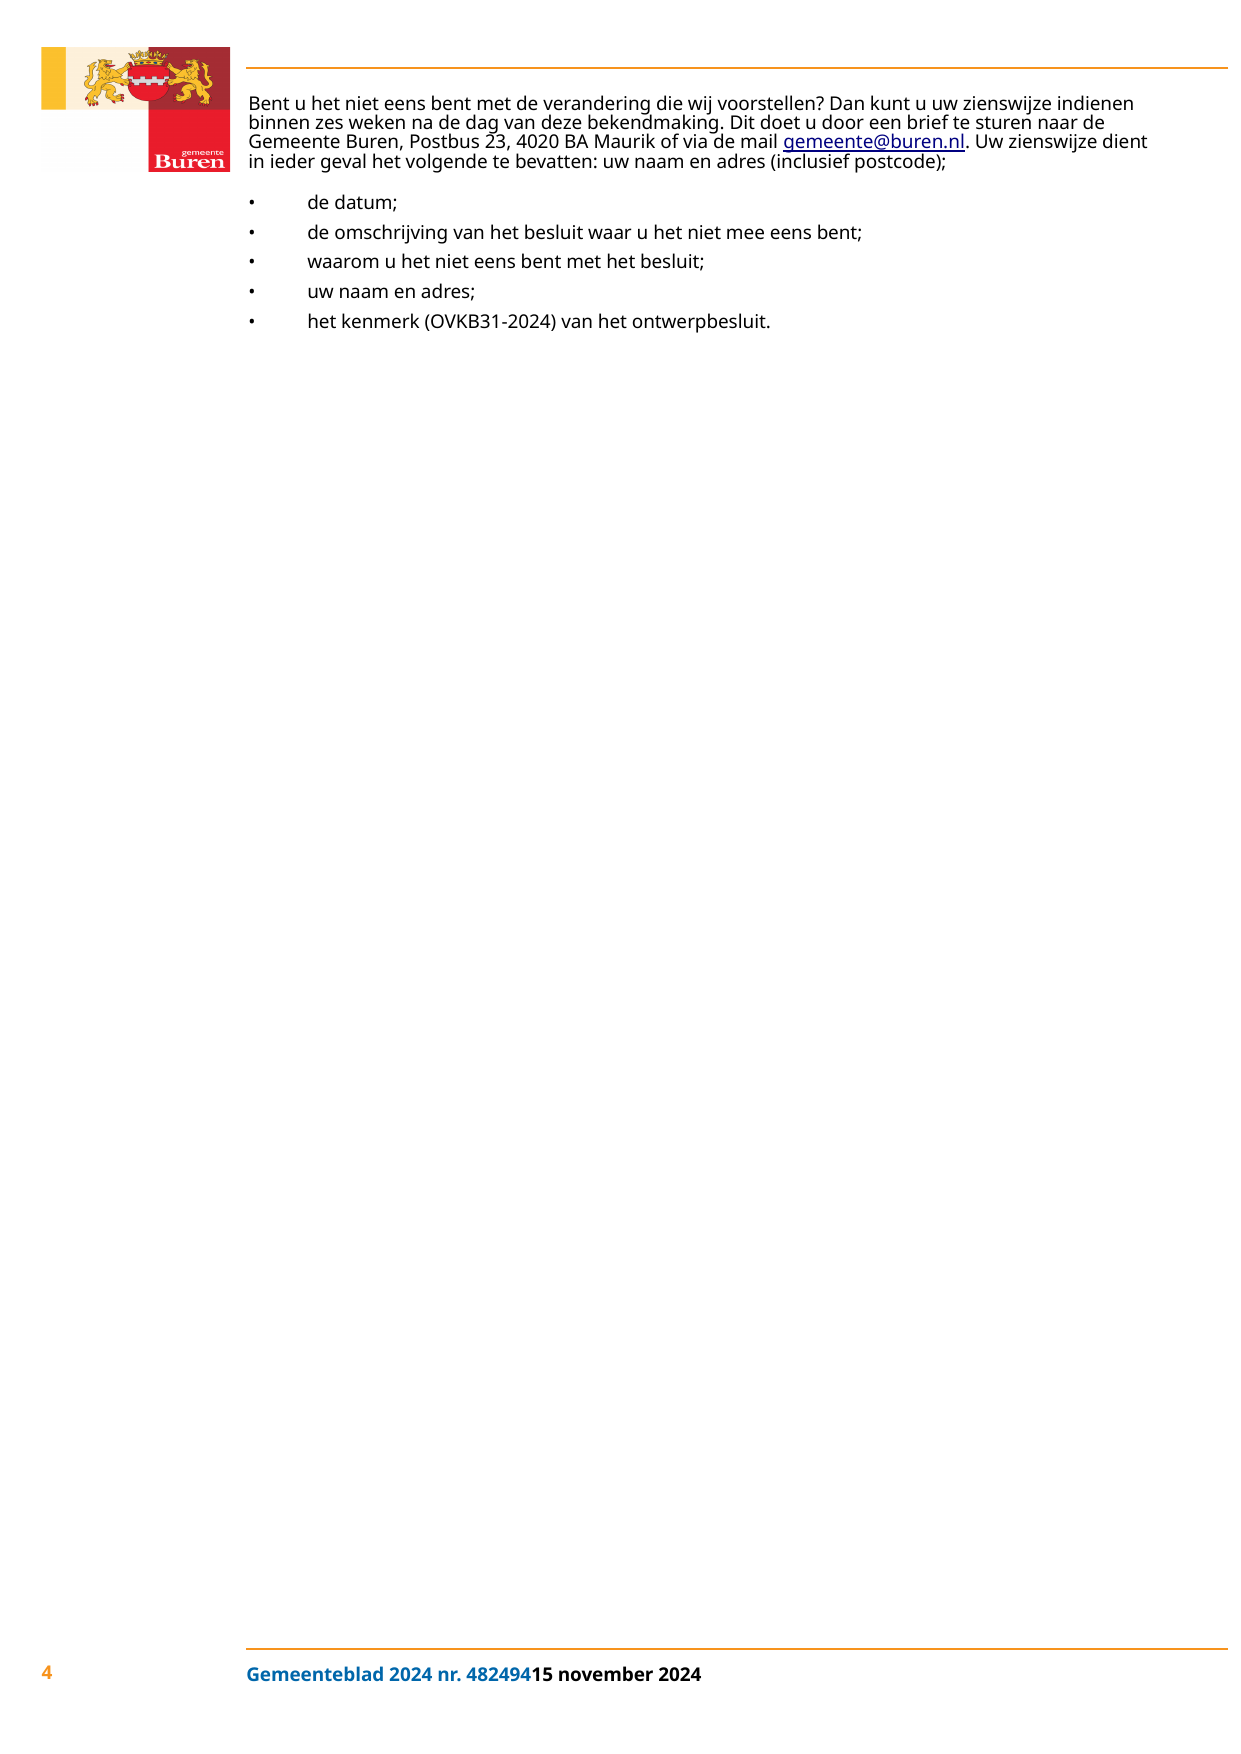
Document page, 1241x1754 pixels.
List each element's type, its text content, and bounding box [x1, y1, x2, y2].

list de omschrijving van het besluit waar u het niet mee eens bent; [248, 219, 1152, 245]
list het kenmerk (OVKB31-2024) van het ontwerpbesluit. [248, 308, 1152, 334]
picture [41, 47, 231, 172]
text Bent u het niet eens bent met de verandering die wij voorstellen? Dan kunt u uw zienswijze indienen binnen zes weken na de dag van deze bekendmaking. Dit doet u door een brief te sturen naar de Gemeente Buren, Postbus 23, 4020 BA Maurik of via de mail gemeente@buren.nl. Uw zienswijze dient in ieder geval het volgende te bevatten: uw naam en adres (inclusief postcode); [248, 95, 1152, 172]
list waarom u het niet eens bent met het besluit; [248, 249, 1152, 274]
list de datum; [248, 189, 1152, 215]
list uw naam en adres; [248, 278, 1152, 304]
